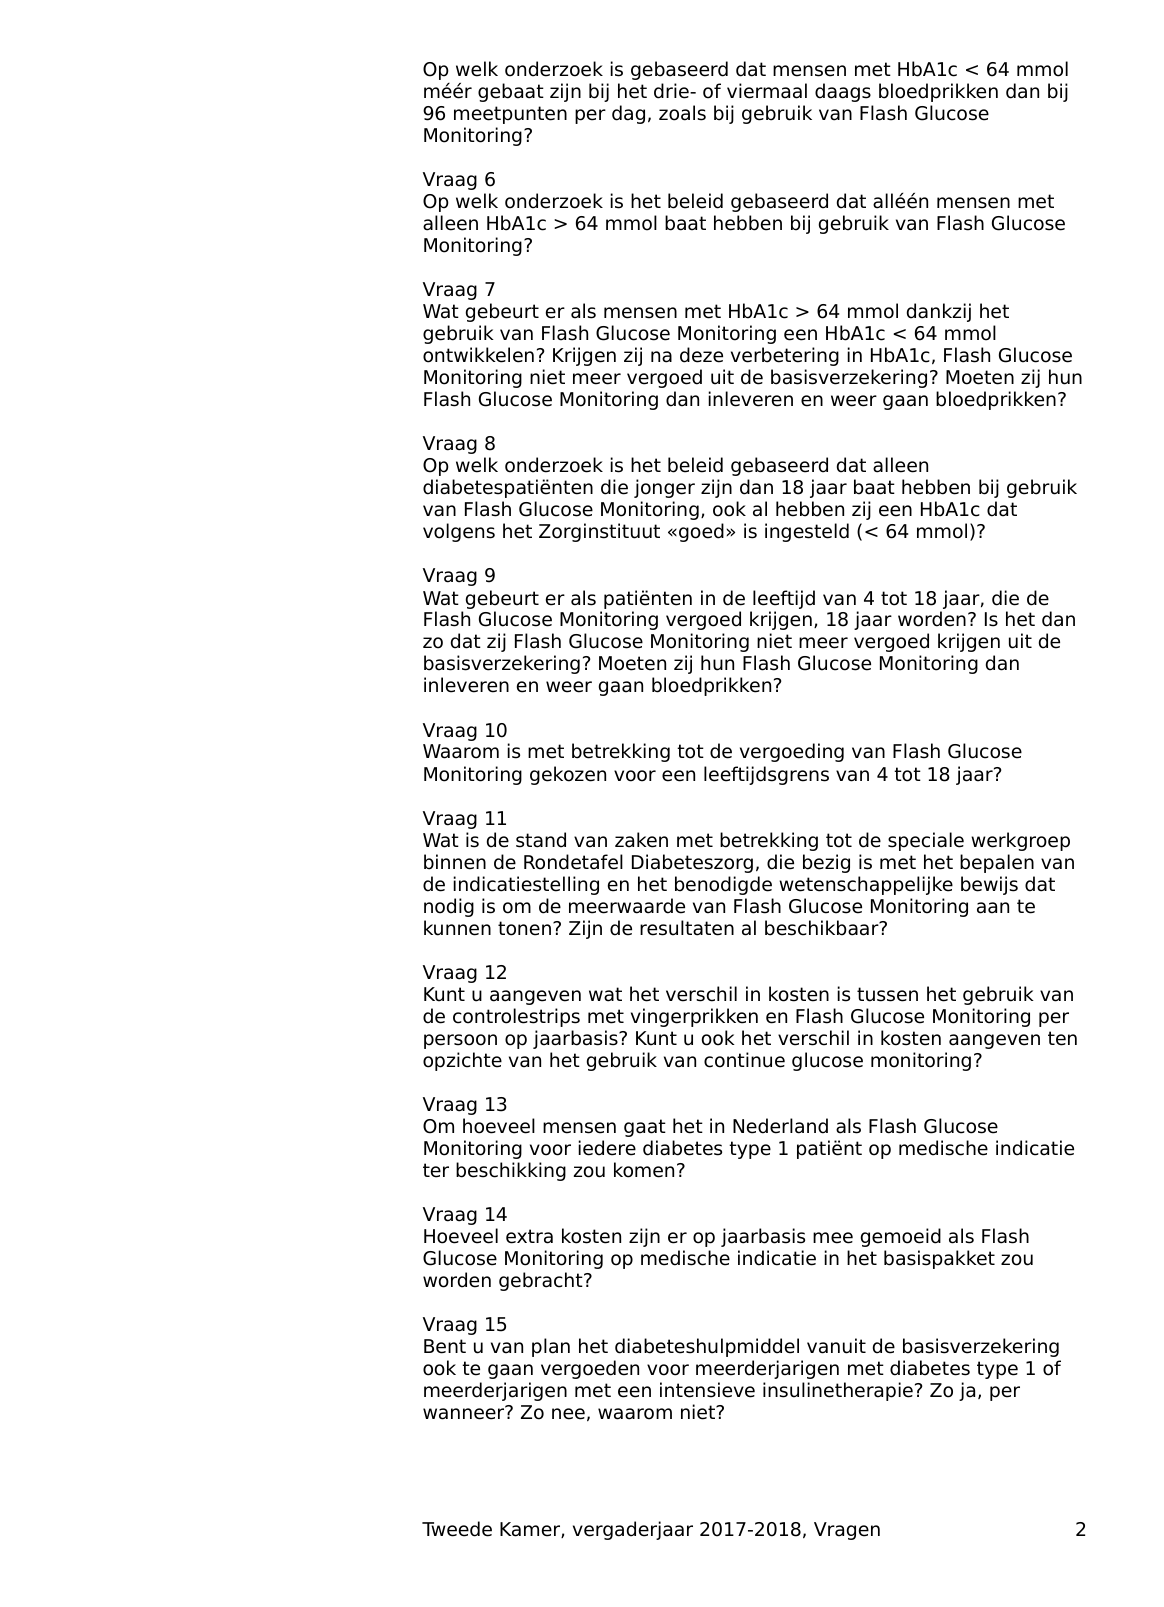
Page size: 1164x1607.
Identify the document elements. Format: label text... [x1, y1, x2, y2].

text Vraag 12 [422, 962, 1087, 984]
text Op welk onderzoek is het beleid gebaseerd dat alleen diabetespatiënten die jonger zijn dan 18 jaar baat hebben bij gebruik van Flash Glucose Monitoring, ook al hebben zij een HbA1c dat volgens het Zorginstituut «goed» is ingesteld (< 64 mmol)? [422, 455, 1087, 543]
text Waarom is met betrekking tot de vergoeding van Flash Glucose Monitoring gekozen voor een leeftijdsgrens van 4 tot 18 jaar? [422, 741, 1087, 785]
text Op welk onderzoek is gebaseerd dat mensen met HbA1c < 64 mmol méér gebaat zijn bij het drie- of viermaal daags bloedprikken dan bij 96 meetpunten per dag, zoals bij gebruik van Flash Glucose Monitoring? [422, 59, 1087, 147]
text Vraag 13 [422, 1094, 1087, 1116]
text Vraag 8 [422, 433, 1087, 455]
text Vraag 15 [422, 1314, 1087, 1336]
text Op welk onderzoek is het beleid gebaseerd dat alléén mensen met alleen HbA1c > 64 mmol baat hebben bij gebruik van Flash Glucose Monitoring? [422, 191, 1087, 257]
text Vraag 7 [422, 279, 1087, 301]
text Wat gebeurt er als patiënten in de leeftijd van 4 tot 18 jaar, die de Flash Glucose Monitoring vergoed krijgen, 18 jaar worden? Is het dan zo dat zij Flash Glucose Monitoring niet meer vergoed krijgen uit de basisverzekering? Moeten zij hun Flash Glucose Monitoring dan inleveren en weer gaan bloedprikken? [422, 587, 1087, 697]
text Vraag 9 [422, 565, 1087, 587]
text Vraag 6 [422, 169, 1087, 191]
text Vraag 10 [422, 719, 1087, 741]
text Om hoeveel mensen gaat het in Nederland als Flash Glucose Monitoring voor iedere diabetes type 1 patiënt op medische indicatie ter beschikking zou komen? [422, 1116, 1087, 1182]
text Kunt u aangeven wat het verschil in kosten is tussen het gebruik van de controlestrips met vingerprikken en Flash Glucose Monitoring per persoon op jaarbasis? Kunt u ook het verschil in kosten aangeven ten opzichte van het gebruik van continue glucose monitoring? [422, 984, 1087, 1072]
text Vraag 11 [422, 808, 1087, 829]
text Vraag 14 [422, 1204, 1087, 1226]
text Wat gebeurt er als mensen met HbA1c > 64 mmol dankzij het gebruik van Flash Glucose Monitoring een HbA1c < 64 mmol ontwikkelen? Krijgen zij na deze verbetering in HbA1c, Flash Glucose Monitoring niet meer vergoed uit de basisverzekering? Moeten zij hun Flash Glucose Monitoring dan inleveren en weer gaan bloedprikken? [422, 301, 1087, 411]
text Wat is de stand van zaken met betrekking tot de speciale werkgroep binnen de Rondetafel Diabeteszorg, die bezig is met het bepalen van de indicatiestelling en het benodigde wetenschappelijke bewijs dat nodig is om de meerwaarde van Flash Glucose Monitoring aan te kunnen tonen? Zijn de resultaten al beschikbaar? [422, 829, 1087, 939]
text Bent u van plan het diabeteshulpmiddel vanuit de basisverzekering ook te gaan vergoeden voor meerderjarigen met diabetes type 1 of meerderjarigen met een intensieve insulinetherapie? Zo ja, per wanneer? Zo nee, waarom niet? [422, 1336, 1087, 1424]
text Hoeveel extra kosten zijn er op jaarbasis mee gemoeid als Flash Glucose Monitoring op medische indicatie in het basispakket zou worden gebracht? [422, 1226, 1087, 1292]
